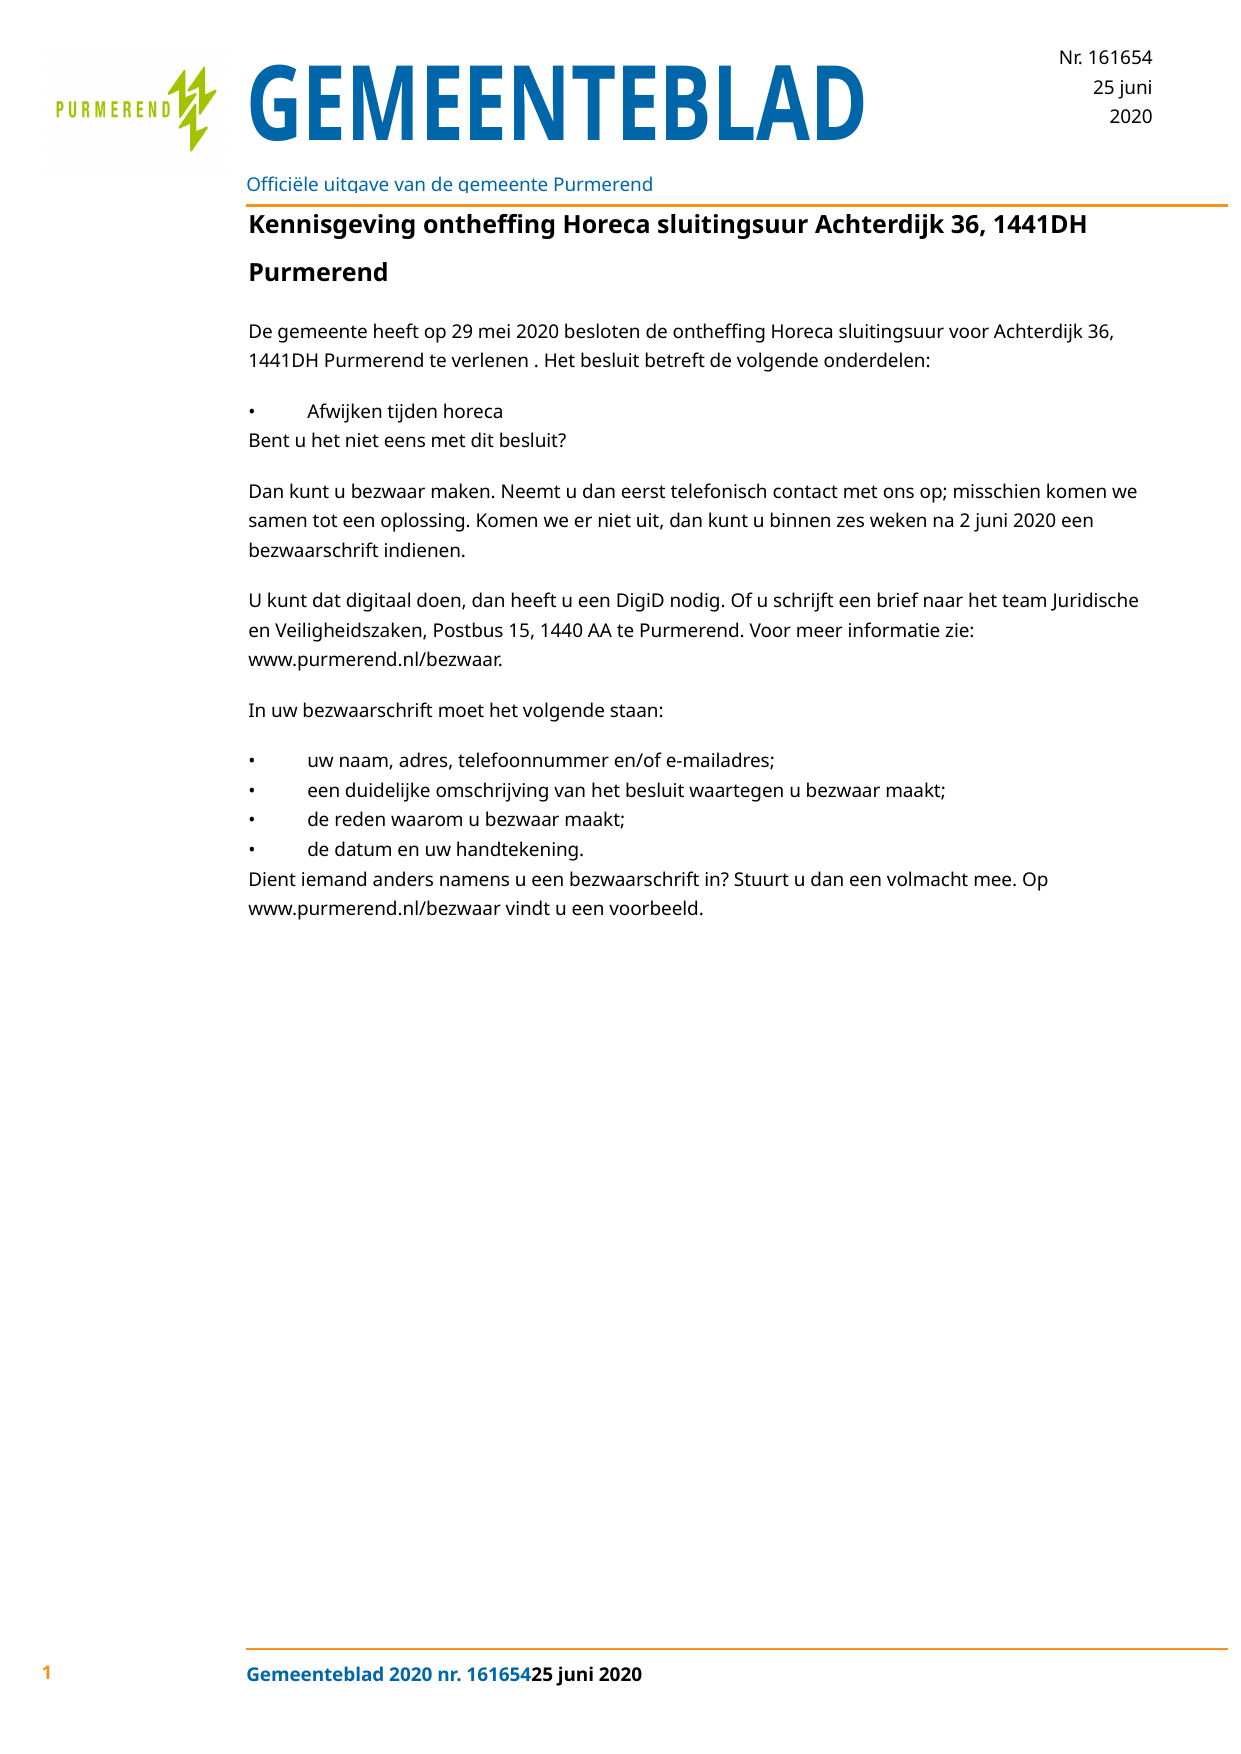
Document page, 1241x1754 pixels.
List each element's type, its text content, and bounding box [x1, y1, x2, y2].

text Dan kunt u bezwaar maken. Neemt u dan eerst telefonisch contact met ons op; misschien komen we samen tot een oplossing. Komen we er niet uit, dan kunt u binnen zes weken na 2 juni 2020 een bezwaarschrift indienen. [248, 478, 1152, 563]
list uw naam, adres, telefoonnummer en/of e-mailadres; [248, 747, 1152, 773]
list een duidelijke omschrijving van het besluit waartegen u bezwaar maakt; [248, 777, 1152, 803]
text In uw bezwaarschrift moet het volgende staan: [248, 697, 1152, 723]
text Dient iemand anders namens u een bezwaarschrift in? Stuurt u dan een volmacht mee. Op www.purmerend.nl/bezwaar vindt u een voorbeeld. [248, 866, 1152, 921]
text De gemeente heeft op 29 mei 2020 besloten de ontheffing Horeca sluitingsuur voor Achterdijk 36, 1441DH Purmerend te verlenen . Het besluit betreft de volgende onderdelen: [248, 318, 1152, 373]
text Bent u het niet eens met dit besluit? [248, 427, 1152, 453]
list de datum en uw handtekening. [248, 836, 1152, 862]
list Afwijken tijden horeca [248, 398, 1152, 424]
text U kunt dat digitaal doen, dan heeft u een DigiD nodig. Of u schrijft een brief naar het team Juridische en Veiligheidszaken, Postbus 15, 1440 AA te Purmerend. Voor meer informatie zie: www.purmerend.nl/bezwaar. [248, 587, 1152, 672]
text Kennisgeving ontheffing Horeca sluitingsuur Achterdijk 36, 1441DH Purmerend [248, 207, 1152, 288]
list de reden waarom u bezwaar maakt; [248, 807, 1152, 832]
picture [41, 47, 231, 172]
